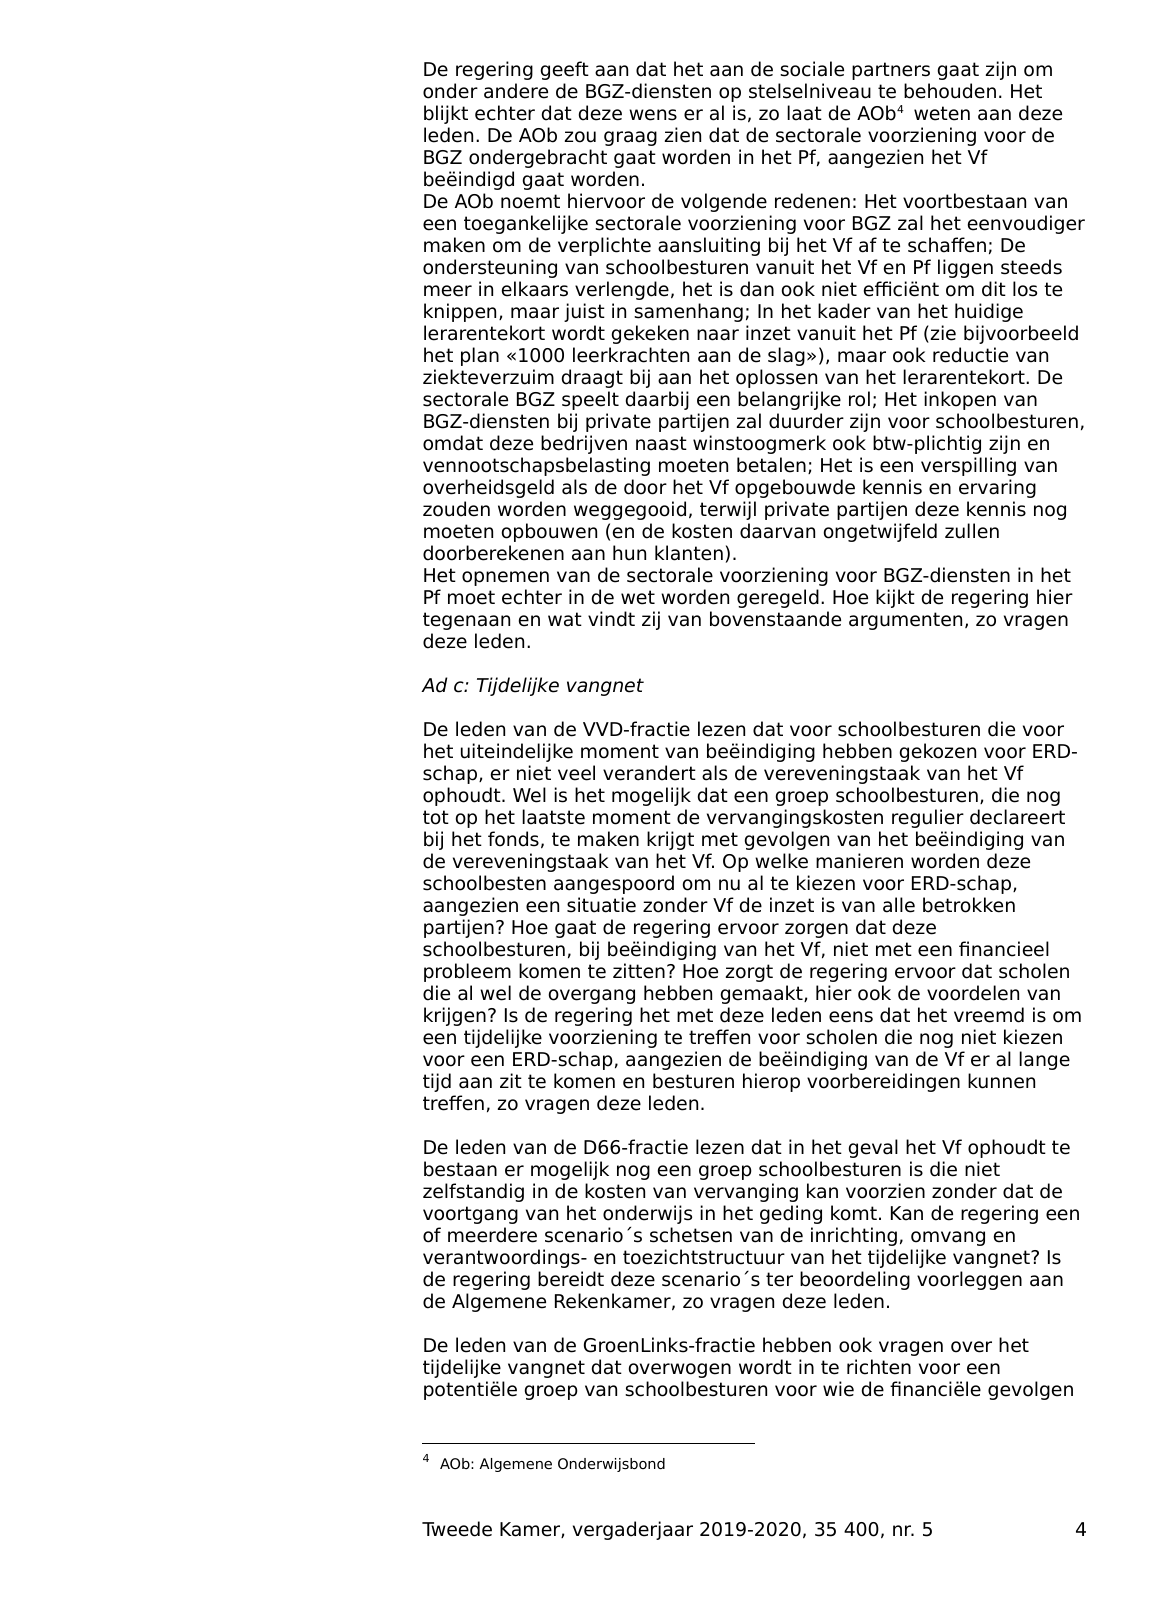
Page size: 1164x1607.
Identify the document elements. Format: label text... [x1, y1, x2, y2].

text Het opnemen van de sectorale voorziening voor BGZ-diensten in het Pf moet echter in de wet worden geregeld. Hoe kijkt de regering hier tegenaan en wat vindt zij van bovenstaande argumenten, zo vragen deze leden. [422, 564, 1087, 652]
subtitle Ad c: Tijdelijke vangnet [422, 675, 1087, 697]
text De regering geeft aan dat het aan de sociale partners gaat zijn om onder andere de BGZ-diensten op stelselniveau te behouden. Het blijkt echter dat deze wens er al is, zo laat de AOb weten aan deze leden. De AOb zou graag zien dat de sectorale voorziening voor de BGZ ondergebracht gaat worden in het Pf, aangezien het Vf beëindigd gaat worden. [422, 59, 1087, 191]
text De leden van de VVD-fractie lezen dat voor schoolbesturen die voor het uiteindelijke moment van beëindiging hebben gekozen voor ERD-schap, er niet veel verandert als de vereveningstaak van het Vf ophoudt. Wel is het mogelijk dat een groep schoolbesturen, die nog tot op het laatste moment de vervangingskosten regulier declareert bij het fonds, te maken krijgt met gevolgen van het beëindiging van de vereveningstaak van het Vf. Op welke manieren worden deze schoolbesten aangespoord om nu al te kiezen voor ERD-schap, aangezien een situatie zonder Vf de inzet is van alle betrokken partijen? Hoe gaat de regering ervoor zorgen dat deze schoolbesturen, bij beëindiging van het Vf, niet met een financieel probleem komen te zitten? Hoe zorgt de regering ervoor dat scholen die al wel de overgang hebben gemaakt, hier ook de voordelen van krijgen? Is de regering het met deze leden eens dat het vreemd is om een tijdelijke voorziening te treffen voor scholen die nog niet kiezen voor een ERD-schap, aangezien de beëindiging van de Vf er al lange tijd aan zit te komen en besturen hierop voorbereidingen kunnen treffen, zo vragen deze leden. [422, 719, 1087, 1114]
text AOb: Algemene Onderwijsbond [422, 1452, 1087, 1474]
text De leden van de D66-fractie lezen dat in het geval het Vf ophoudt te bestaan er mogelijk nog een groep schoolbesturen is die niet zelfstandig in de kosten van vervanging kan voorzien zonder dat de voortgang van het onderwijs in het geding komt. Kan de regering een of meerdere scenario´s schetsen van de inrichting, omvang en verantwoordings- en toezichtstructuur van het tijdelijke vangnet? Is de regering bereidt deze scenario´s ter beoordeling voorleggen aan de Algemene Rekenkamer, zo vragen deze leden. [422, 1137, 1087, 1312]
text De leden van de GroenLinks-fractie hebben ook vragen over het tijdelijke vangnet dat overwogen wordt in te richten voor een potentiële groep van schoolbesturen voor wie de financiële gevolgen [422, 1335, 1087, 1401]
text De AOb noemt hiervoor de volgende redenen: Het voortbestaan van een toegankelijke sectorale voorziening voor BGZ zal het eenvoudiger maken om de verplichte aansluiting bij het Vf af te schaffen; De ondersteuning van schoolbesturen vanuit het Vf en Pf liggen steeds meer in elkaars verlengde, het is dan ook niet efficiënt om dit los te knippen, maar juist in samenhang; In het kader van het huidige lerarentekort wordt gekeken naar inzet vanuit het Pf (zie bijvoorbeeld het plan «1000 leerkrachten aan de slag»), maar ook reductie van ziekteverzuim draagt bij aan het oplossen van het lerarentekort. De sectorale BGZ speelt daarbij een belangrijke rol; Het inkopen van BGZ-diensten bij private partijen zal duurder zijn voor schoolbesturen, omdat deze bedrijven naast winstoogmerk ook btw-plichtig zijn en vennootschapsbelasting moeten betalen; Het is een verspilling van overheidsgeld als de door het Vf opgebouwde kennis en ervaring zouden worden weggegooid, terwijl private partijen deze kennis nog moeten opbouwen (en de kosten daarvan ongetwijfeld zullen doorberekenen aan hun klanten). [422, 191, 1087, 564]
